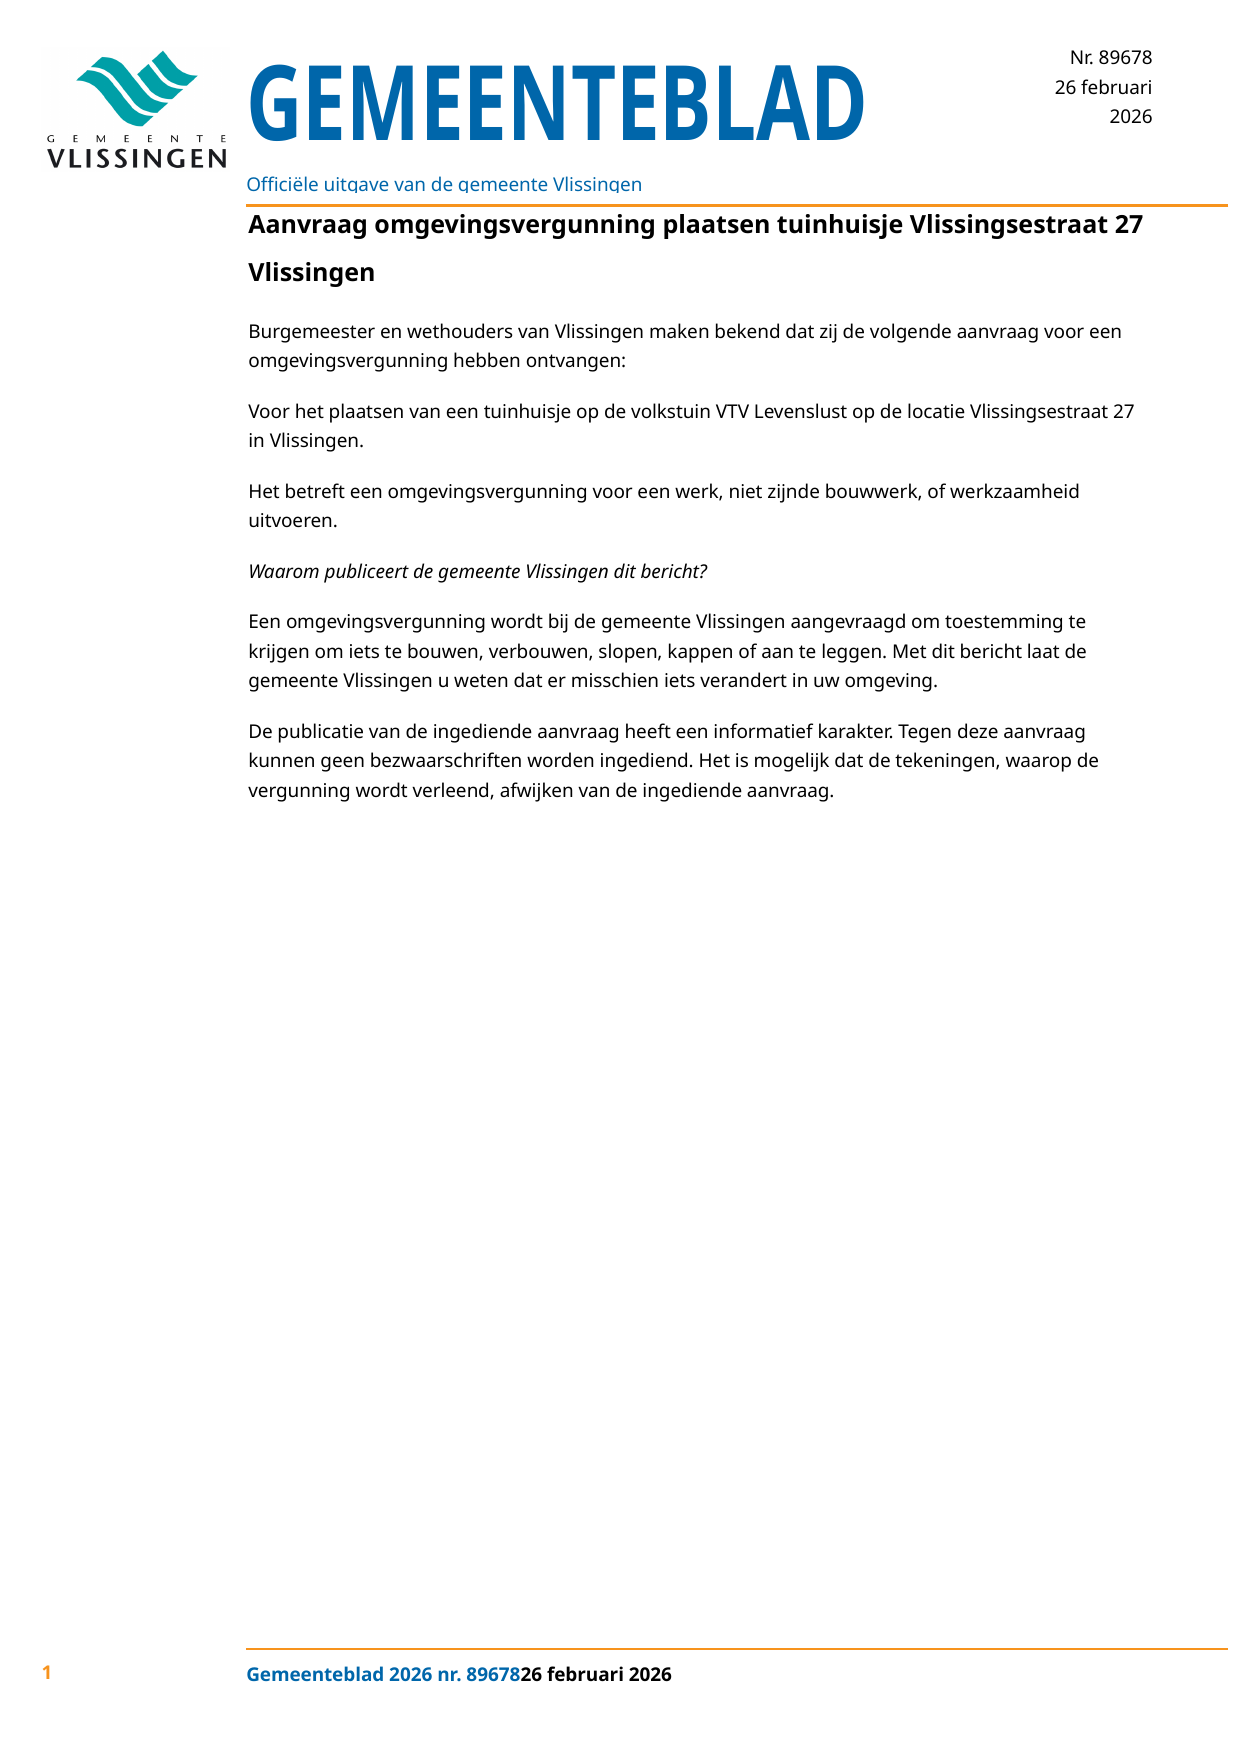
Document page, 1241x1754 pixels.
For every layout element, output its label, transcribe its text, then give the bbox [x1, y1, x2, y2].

text Voor het plaatsen van een tuinhuisje op de volkstuin VTV Levenslust op de locatie Vlissingsestraat 27 in Vlissingen. [248, 398, 1152, 453]
picture [41, 47, 231, 172]
text Waarom publiceert de gemeente Vlissingen dit bericht? [248, 558, 1152, 584]
text De publicatie van de ingediende aanvraag heeft een informatief karakter. Tegen deze aanvraag kunnen geen bezwaarschriften worden ingediend. Het is mogelijk dat de tekeningen, waarop de vergunning wordt verleend, afwijken van de ingediende aanvraag. [248, 718, 1152, 803]
text Het betreft een omgevingsvergunning voor een werk, niet zijnde bouwwerk, of werkzaamheid uitvoeren. [248, 478, 1152, 533]
text Burgemeester en wethouders van Vlissingen maken bekend dat zij de volgende aanvraag voor een omgevingsvergunning hebben ontvangen: [248, 318, 1152, 373]
text Aanvraag omgevingsvergunning plaatsen tuinhuisje Vlissingsestraat 27 Vlissingen [248, 207, 1152, 288]
text Een omgevingsvergunning wordt bij de gemeente Vlissingen aangevraagd om toestemming te krijgen om iets te bouwen, verbouwen, slopen, kappen of aan te leggen. Met dit bericht laat de gemeente Vlissingen u weten dat er misschien iets verandert in uw omgeving. [248, 608, 1152, 693]
